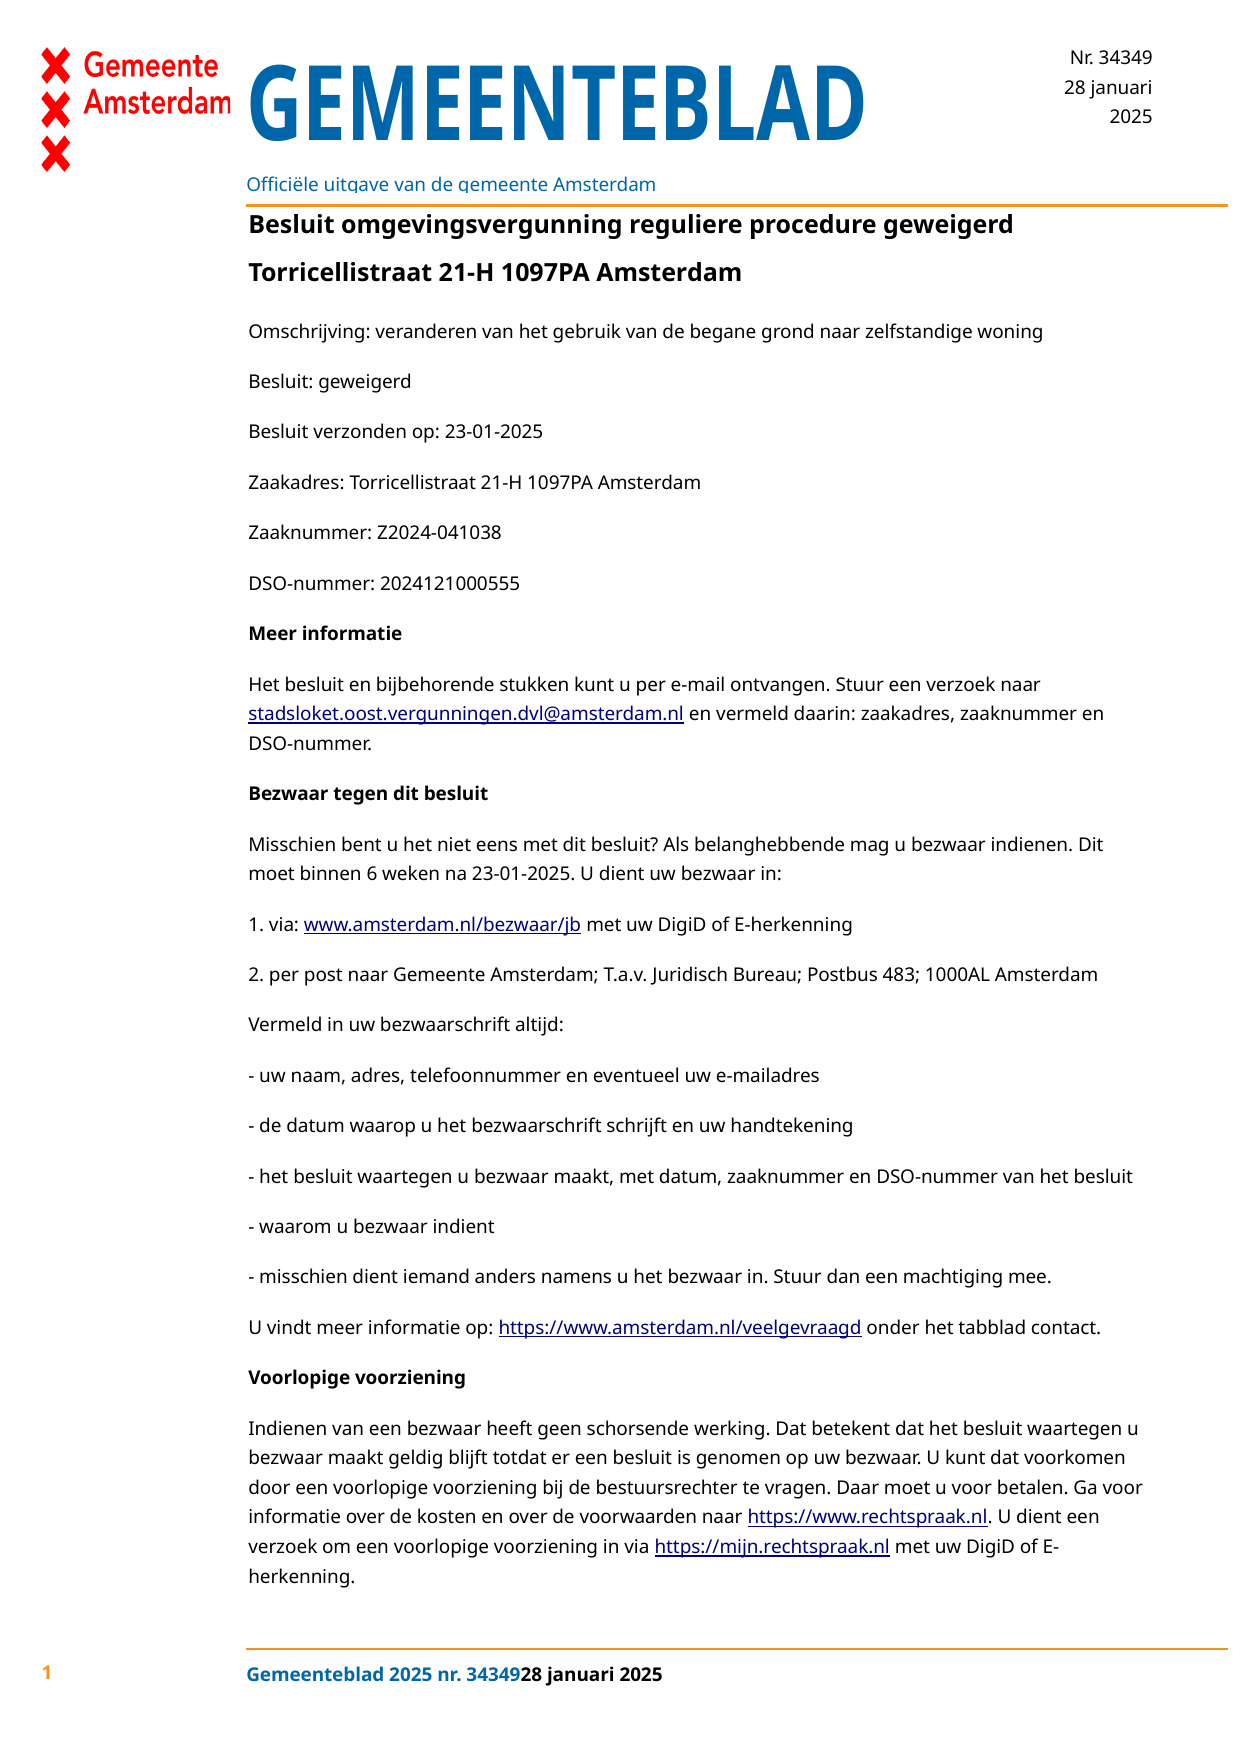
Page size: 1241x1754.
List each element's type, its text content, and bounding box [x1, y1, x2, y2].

text Vermeld in uw bezwaarschrift altijd: [248, 1012, 1152, 1037]
text Besluit: geweigerd [248, 368, 1152, 394]
picture [41, 47, 231, 172]
text 2. per post naar Gemeente Amsterdam; T.a.v. Juridisch Bureau; Postbus 483; 1000AL Amsterdam [248, 961, 1152, 987]
text - uw naam, adres, telefoonnummer en eventueel uw e-mailadres [248, 1062, 1152, 1088]
text Bezwaar tegen dit besluit [248, 780, 1152, 806]
text Besluit omgevingsvergunning reguliere procedure geweigerd Torricellistraat 21-H 1097PA Amsterdam [248, 207, 1152, 288]
text Misschien bent u het niet eens met dit besluit? Als belanghebbende mag u bezwaar indienen. Dit moet binnen 6 weken na 23-01-2025. U dient uw bezwaar in: [248, 831, 1152, 886]
text 1. via: www.amsterdam.nl/bezwaar/jb met uw DigiD of E-herkenning [248, 911, 1152, 937]
text Voorlopige voorziening [248, 1364, 1152, 1390]
text Meer informatie [248, 620, 1152, 646]
text Indienen van een bezwaar heeft geen schorsende werking. Dat betekent dat het besluit waartegen u bezwaar maakt geldig blijft totdat er een besluit is genomen op uw bezwaar. U kunt dat voorkomen door een voorlopige voorziening bij de bestuursrechter te vragen. Daar moet u voor betalen. Ga voor informatie over de kosten en over de voorwaarden naar https://www.rechtspraak.nl. U dient een verzoek om een voorlopige voorziening in via https://mijn.rechtspraak.nl met uw DigiD of E-herkenning. [248, 1415, 1152, 1589]
text Omschrijving: veranderen van het gebruik van de begane grond naar zelfstandige woning [248, 318, 1152, 344]
text DSO-nummer: 2024121000555 [248, 570, 1152, 596]
text - waarom u bezwaar indient [248, 1213, 1152, 1239]
text - misschien dient iemand anders namens u het bezwaar in. Stuur dan een machtiging mee. [248, 1264, 1152, 1289]
text Zaakadres: Torricellistraat 21-H 1097PA Amsterdam [248, 469, 1152, 495]
text Besluit verzonden op: 23-01-2025 [248, 419, 1152, 444]
text Zaaknummer: Z2024-041038 [248, 519, 1152, 545]
text - de datum waarop u het bezwaarschrift schrijft en uw handtekening [248, 1112, 1152, 1138]
text - het besluit waartegen u bezwaar maakt, met datum, zaaknummer en DSO-nummer van het besluit [248, 1163, 1152, 1189]
text U vindt meer informatie op: https://www.amsterdam.nl/veelgevraagd onder het tabblad contact. [248, 1314, 1152, 1340]
text Het besluit en bijbehorende stukken kunt u per e-mail ontvangen. Stuur een verzoek naar stadsloket.oost.vergunningen.dvl@amsterdam.nl en vermeld daarin: zaakadres, zaaknummer en DSO-nummer. [248, 671, 1152, 756]
